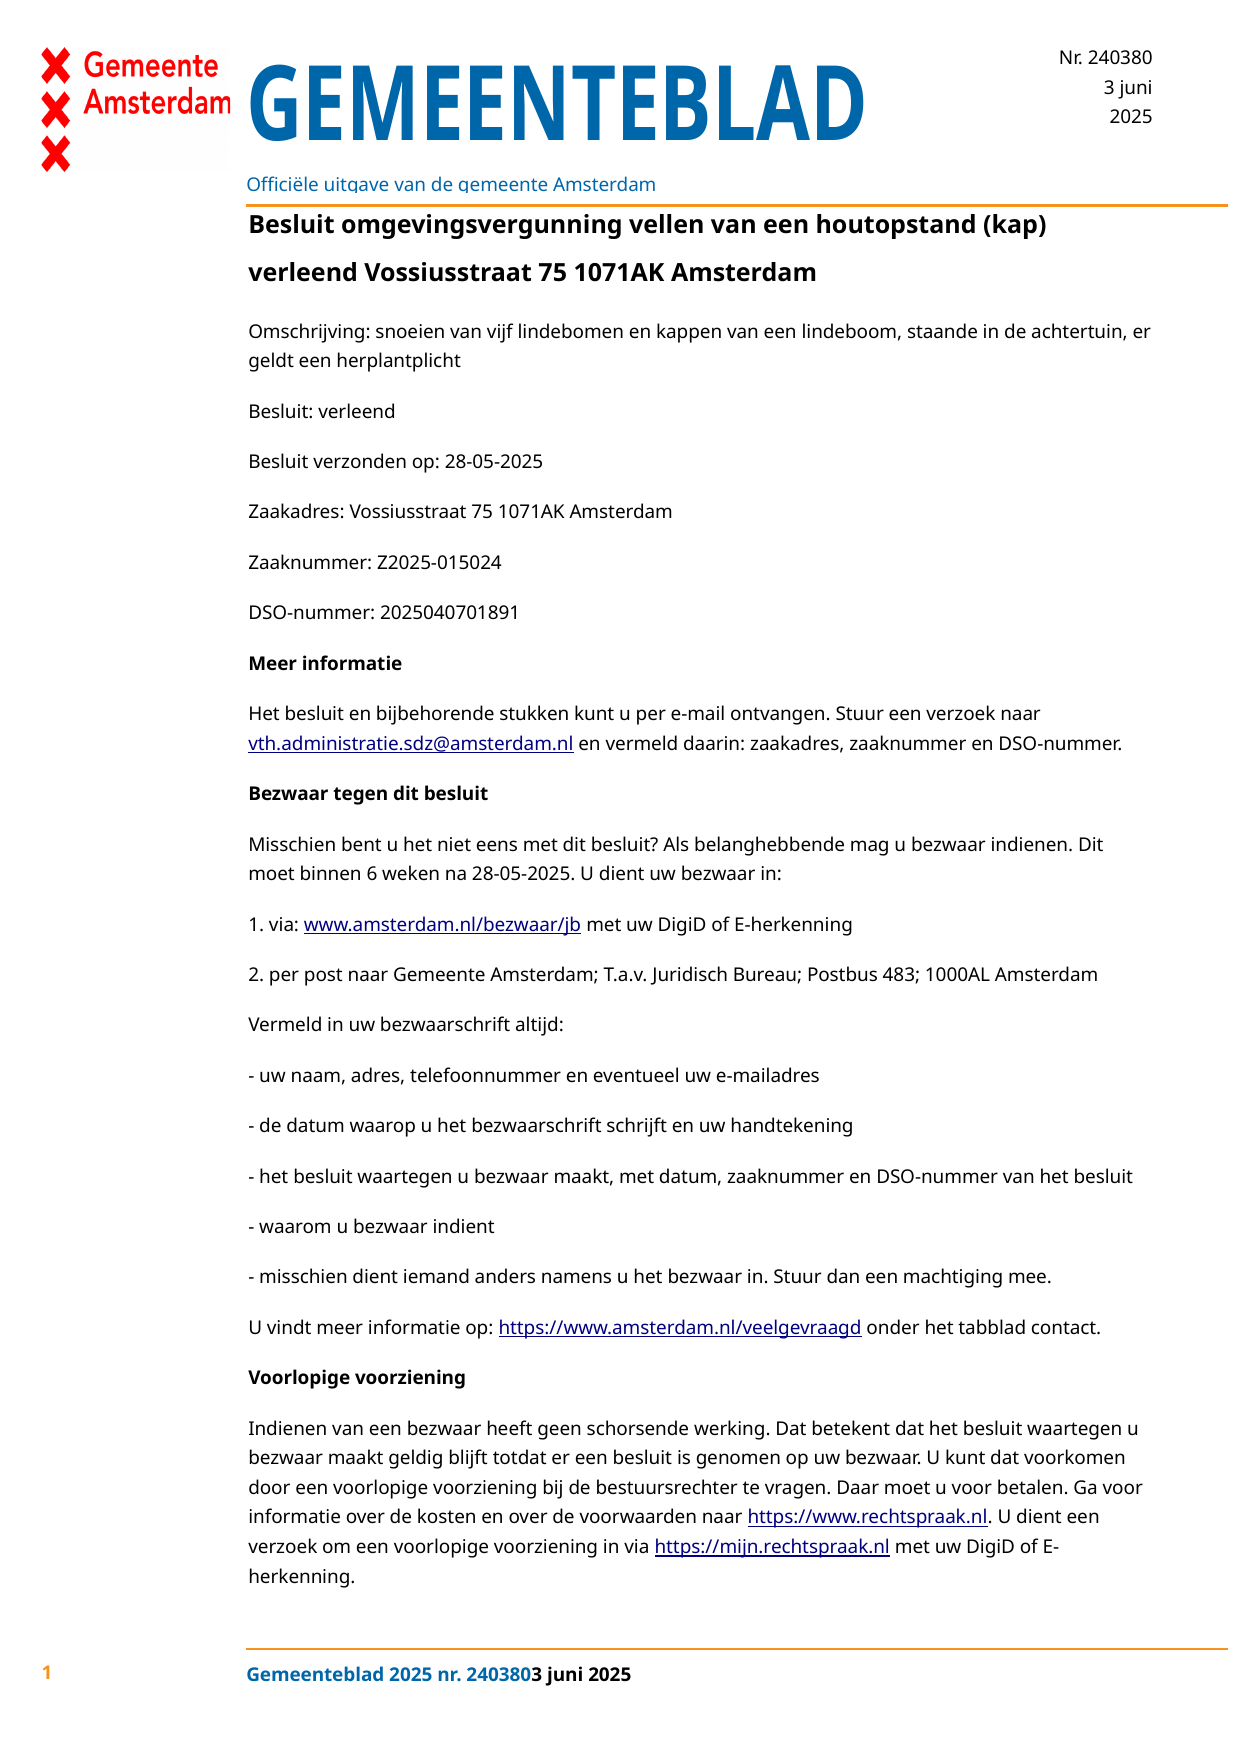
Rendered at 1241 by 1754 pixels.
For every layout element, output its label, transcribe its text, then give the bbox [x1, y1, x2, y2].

text - misschien dient iemand anders namens u het bezwaar in. Stuur dan een machtiging mee. [248, 1264, 1152, 1289]
text Bezwaar tegen dit besluit [248, 780, 1152, 806]
text DSO-nummer: 2025040701891 [248, 599, 1152, 625]
text Zaakadres: Vossiusstraat 75 1071AK Amsterdam [248, 499, 1152, 524]
text Vermeld in uw bezwaarschrift altijd: [248, 1012, 1152, 1037]
text Meer informatie [248, 650, 1152, 676]
text - de datum waarop u het bezwaarschrift schrijft en uw handtekening [248, 1112, 1152, 1138]
picture [41, 47, 231, 172]
text Besluit: verleend [248, 398, 1152, 424]
text 1. via: www.amsterdam.nl/bezwaar/jb met uw DigiD of E-herkenning [248, 911, 1152, 937]
text Zaaknummer: Z2025-015024 [248, 549, 1152, 575]
text 2. per post naar Gemeente Amsterdam; T.a.v. Juridisch Bureau; Postbus 483; 1000AL Amsterdam [248, 961, 1152, 987]
text U vindt meer informatie op: https://www.amsterdam.nl/veelgevraagd onder het tabblad contact. [248, 1314, 1152, 1340]
text - het besluit waartegen u bezwaar maakt, met datum, zaaknummer en DSO-nummer van het besluit [248, 1163, 1152, 1189]
text Voorlopige voorziening [248, 1364, 1152, 1390]
text Misschien bent u het niet eens met dit besluit? Als belanghebbende mag u bezwaar indienen. Dit moet binnen 6 weken na 28-05-2025. U dient uw bezwaar in: [248, 831, 1152, 886]
text Besluit omgevingsvergunning vellen van een houtopstand (kap) verleend Vossiusstraat 75 1071AK Amsterdam [248, 207, 1152, 288]
text Indienen van een bezwaar heeft geen schorsende werking. Dat betekent dat het besluit waartegen u bezwaar maakt geldig blijft totdat er een besluit is genomen op uw bezwaar. U kunt dat voorkomen door een voorlopige voorziening bij de bestuursrechter te vragen. Daar moet u voor betalen. Ga voor informatie over de kosten en over de voorwaarden naar https://www.rechtspraak.nl. U dient een verzoek om een voorlopige voorziening in via https://mijn.rechtspraak.nl met uw DigiD of E-herkenning. [248, 1415, 1152, 1589]
text - uw naam, adres, telefoonnummer en eventueel uw e-mailadres [248, 1062, 1152, 1088]
text Omschrijving: snoeien van vijf lindebomen en kappen van een lindeboom, staande in de achtertuin, er geldt een herplantplicht [248, 318, 1152, 373]
text Het besluit en bijbehorende stukken kunt u per e-mail ontvangen. Stuur een verzoek naar vth.administratie.sdz@amsterdam.nl en vermeld daarin: zaakadres, zaaknummer en DSO-nummer. [248, 700, 1152, 756]
text - waarom u bezwaar indient [248, 1213, 1152, 1239]
text Besluit verzonden op: 28-05-2025 [248, 448, 1152, 474]
